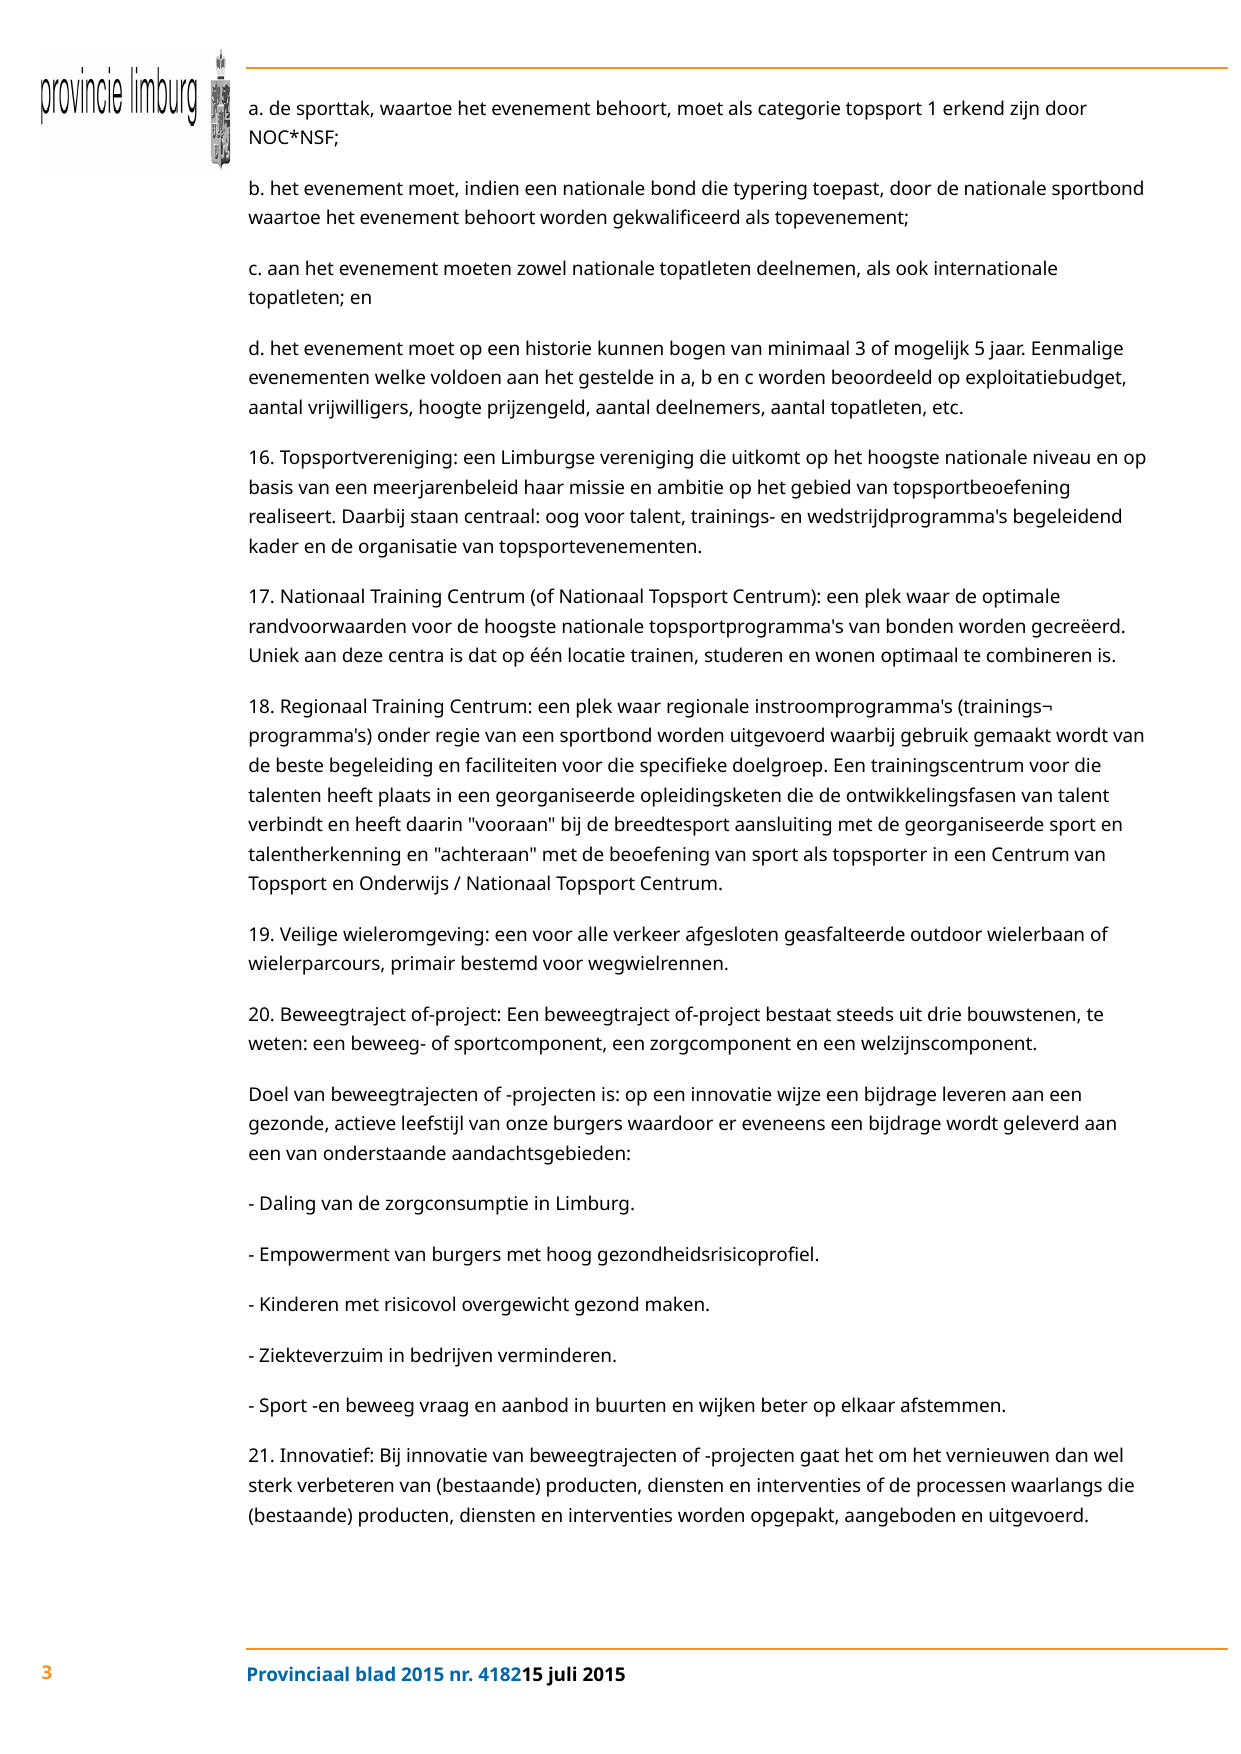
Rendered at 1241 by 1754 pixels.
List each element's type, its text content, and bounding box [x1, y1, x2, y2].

text c. aan het evenement moeten zowel nationale topatleten deelnemen, als ook internationale topatleten; en [248, 255, 1152, 310]
text - Sport -en beweeg vraag en aanbod in buurten en wijken beter op elkaar afstemmen. [248, 1392, 1152, 1418]
text - Empowerment van burgers met hoog gezondheidsrisicoprofiel. [248, 1241, 1152, 1267]
text 21. Innovatief: Bij innovatie van beweegtrajecten of -projecten gaat het om het vernieuwen dan wel sterk verbeteren van (bestaande) producten, diensten en interventies of de processen waarlangs die (bestaande) producten, diensten en interventies worden opgepakt, aangeboden en uitgevoerd. [248, 1443, 1152, 1528]
picture [41, 47, 231, 172]
text b. het evenement moet, indien een nationale bond die typering toepast, door de nationale sportbond waartoe het evenement behoort worden gekwalificeerd als topevenement; [248, 175, 1152, 230]
text - Daling van de zorgconsumptie in Limburg. [248, 1191, 1152, 1216]
text 20. Beweegtraject of-project: Een beweegtraject of-project bestaat steeds uit drie bouwstenen, te weten: een beweeg- of sportcomponent, een zorgcomponent en een welzijnscomponent. [248, 1001, 1152, 1056]
text 19. Veilige wieleromgeving: een voor alle verkeer afgesloten geasfalteerde outdoor wielerbaan of wielerparcours, primair bestemd voor wegwielrennen. [248, 921, 1152, 976]
text a. de sporttak, waartoe het evenement behoort, moet als categorie topsport 1 erkend zijn door NOC*NSF; [248, 95, 1152, 150]
text 18. Regionaal Training Centrum: een plek waar regionale instroomprogramma's (trainings¬ programma's) onder regie van een sportbond worden uitgevoerd waarbij gebruik gemaakt wordt van de beste begeleiding en faciliteiten voor die specifieke doelgroep. Een trainingscentrum voor die talenten heeft plaats in een georganiseerde opleidingsketen die de ontwikkelingsfasen van talent verbindt en heeft daarin "vooraan" bij de breedtesport aansluiting met de georganiseerde sport en talentherkenning en "achteraan" met de beoefening van sport als topsporter in een Centrum van Topsport en Onderwijs / Nationaal Topsport Centrum. [248, 693, 1152, 896]
text - Ziekteverzuim in bedrijven verminderen. [248, 1342, 1152, 1368]
text 16. Topsportvereniging: een Limburgse vereniging die uitkomt op het hoogste nationale niveau en op basis van een meerjarenbeleid haar missie en ambitie op het gebied van topsportbeoefening realiseert. Daarbij staan centraal: oog voor talent, trainings- en wedstrijdprogramma's begeleidend kader en de organisatie van topsportevenementen. [248, 444, 1152, 559]
text 17. Nationaal Training Centrum (of Nationaal Topsport Centrum): een plek waar de optimale randvoorwaarden voor de hoogste nationale topsportprogramma's van bonden worden gecreëerd. Uniek aan deze centra is dat op één locatie trainen, studeren en wonen optimaal te combineren is. [248, 583, 1152, 668]
text - Kinderen met risicovol overgewicht gezond maken. [248, 1291, 1152, 1317]
text Doel van beweegtrajecten of -projecten is: op een innovatie wijze een bijdrage leveren aan een gezonde, actieve leefstijl van onze burgers waardoor er eveneens een bijdrage wordt geleverd aan een van onderstaande aandachtsgebieden: [248, 1081, 1152, 1166]
text d. het evenement moet op een historie kunnen bogen van minimaal 3 of mogelijk 5 jaar. Eenmalige evenementen welke voldoen aan het gestelde in a, b en c worden beoordeeld op exploitatiebudget, aantal vrijwilligers, hoogte prijzengeld, aantal deelnemers, aantal topatleten, etc. [248, 335, 1152, 420]
